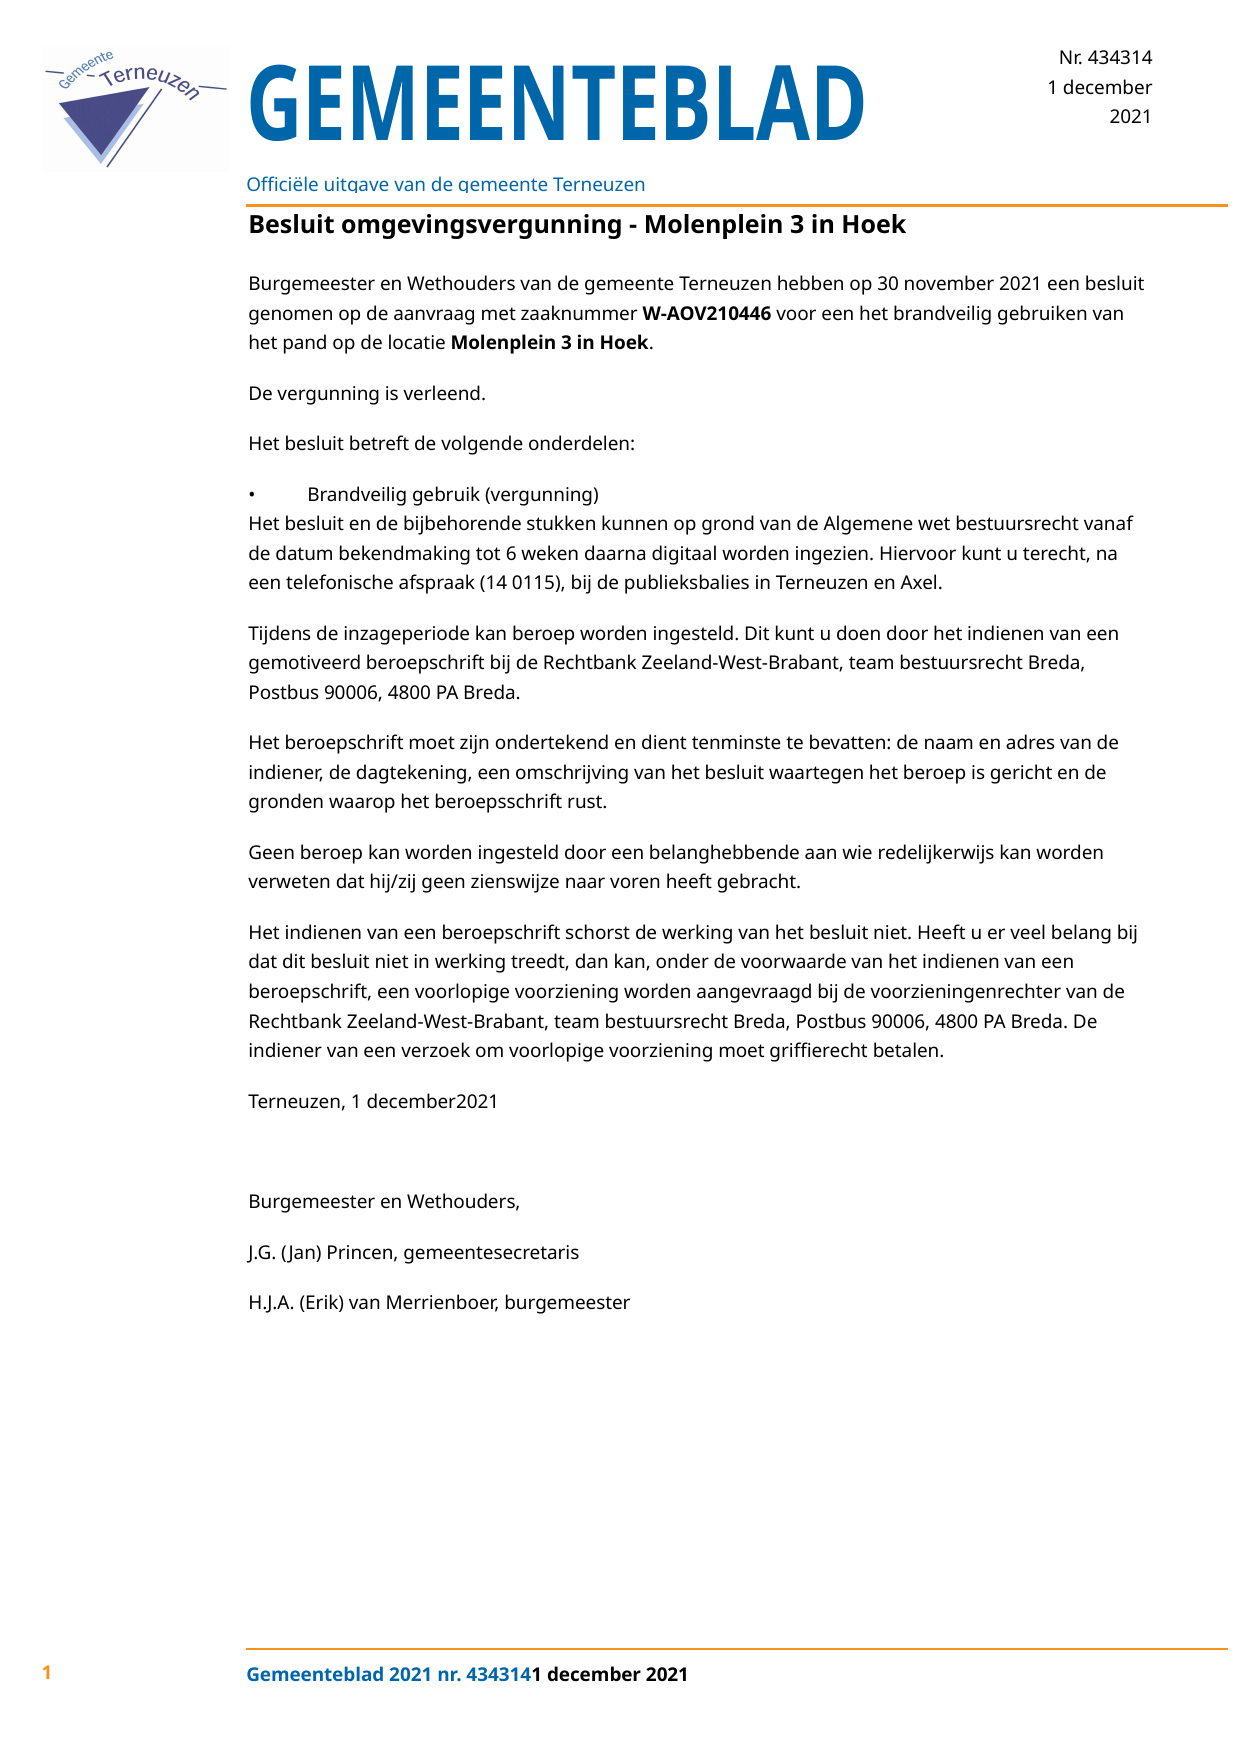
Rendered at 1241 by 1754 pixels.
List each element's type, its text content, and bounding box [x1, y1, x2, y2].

text Het beroepschrift moet zijn ondertekend en dient tenminste te bevatten: de naam en adres van de indiener, de dagtekening, een omschrijving van het besluit waartegen het beroep is gericht en de gronden waarop het beroepsschrift rust. [248, 729, 1152, 814]
text Geen beroep kan worden ingesteld door een belanghebbende aan wie redelijkerwijs kan worden verweten dat hij/zij geen zienswijze naar voren heeft gebracht. [248, 839, 1152, 894]
text Het besluit en de bijbehorende stukken kunnen op grond van de Algemene wet bestuursrecht vanaf de datum bekendmaking tot 6 weken daarna digitaal worden ingezien. Hiervoor kunt u terecht, na een telefonische afspraak (14 0115), bij de publieksbalies in Terneuzen en Axel. [248, 510, 1152, 595]
text Het indienen van een beroepschrift schorst de werking van het besluit niet. Heeft u er veel belang bij dat dit besluit niet in werking treedt, dan kan, onder de voorwaarde van het indienen van een beroepschrift, een voorlopige voorziening worden aangevraagd bij de voorzieningenrechter van de Rechtbank Zeeland-West-Brabant, team bestuursrecht Breda, Postbus 90006, 4800 PA Breda. De indiener van een verzoek om voorlopige voorziening moet griffierecht betalen. [248, 919, 1152, 1063]
text H.J.A. (Erik) van Merrienboer, burgemeester [248, 1289, 1152, 1315]
text Burgemeester en Wethouders, [248, 1189, 1152, 1214]
text Tijdens de inzageperiode kan beroep worden ingesteld. Dit kunt u doen door het indienen van een gemotiveerd beroepschrift bij de Rechtbank Zeeland-West-Brabant, team bestuursrecht Breda, Postbus 90006, 4800 PA Breda. [248, 620, 1152, 705]
text Burgemeester en Wethouders van de gemeente Terneuzen hebben op 30 november 2021 een besluit genomen op de aanvraag met zaaknummer W-AOV210446 voor een het brandveilig gebruiken van het pand op de locatie Molenplein 3 in Hoek. [248, 270, 1152, 355]
text De vergunning is verleend. [248, 380, 1152, 406]
list Brandveilig gebruik (vergunning) [248, 481, 1152, 506]
text Terneuzen, 1 december2021 [248, 1088, 1152, 1113]
text Het besluit betreft de volgende onderdelen: [248, 430, 1152, 456]
text J.G. (Jan) Princen, gemeentesecretaris [248, 1239, 1152, 1265]
picture [41, 47, 231, 172]
text Besluit omgevingsvergunning - Molenplein 3 in Hoek [248, 207, 1152, 241]
